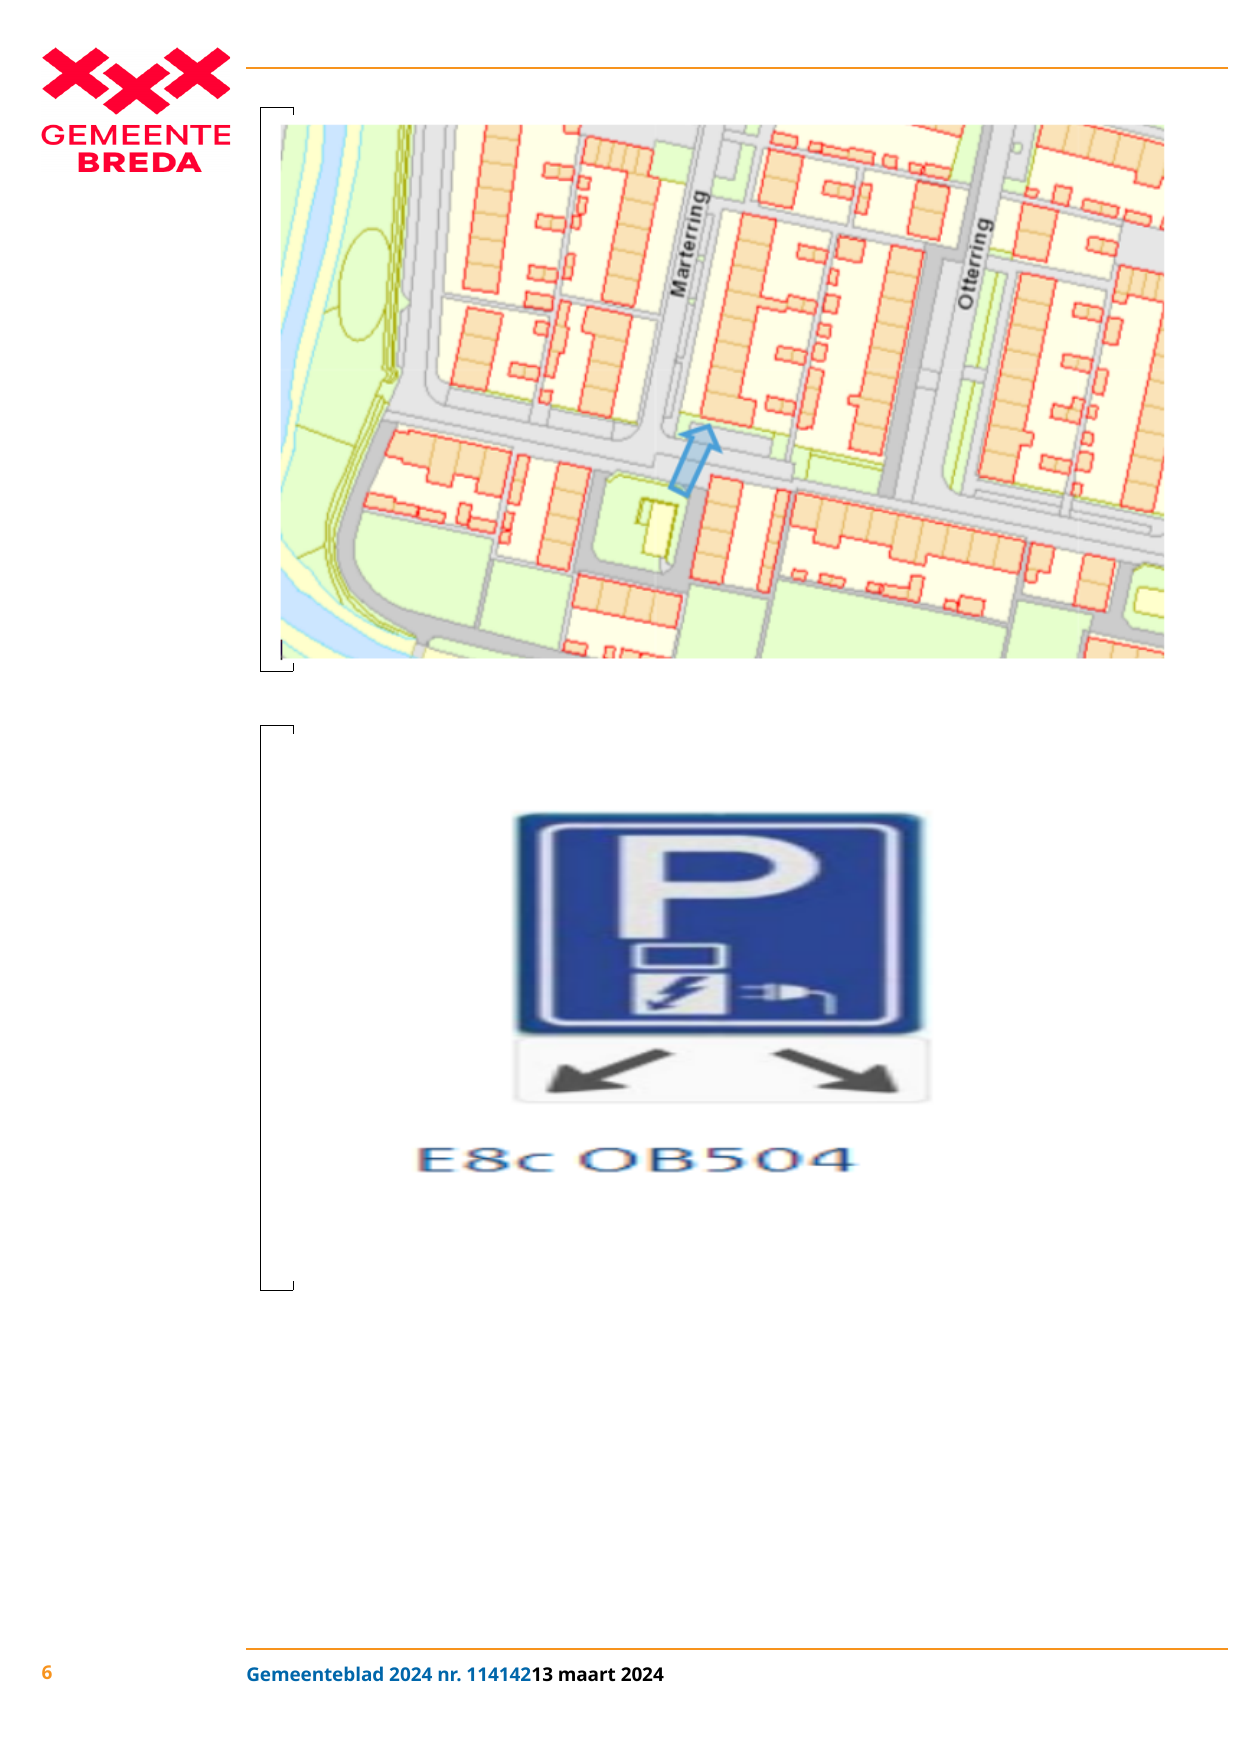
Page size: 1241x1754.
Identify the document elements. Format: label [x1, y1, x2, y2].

picture [268, 734, 1173, 1281]
picture [41, 47, 231, 172]
picture [268, 115, 1173, 663]
